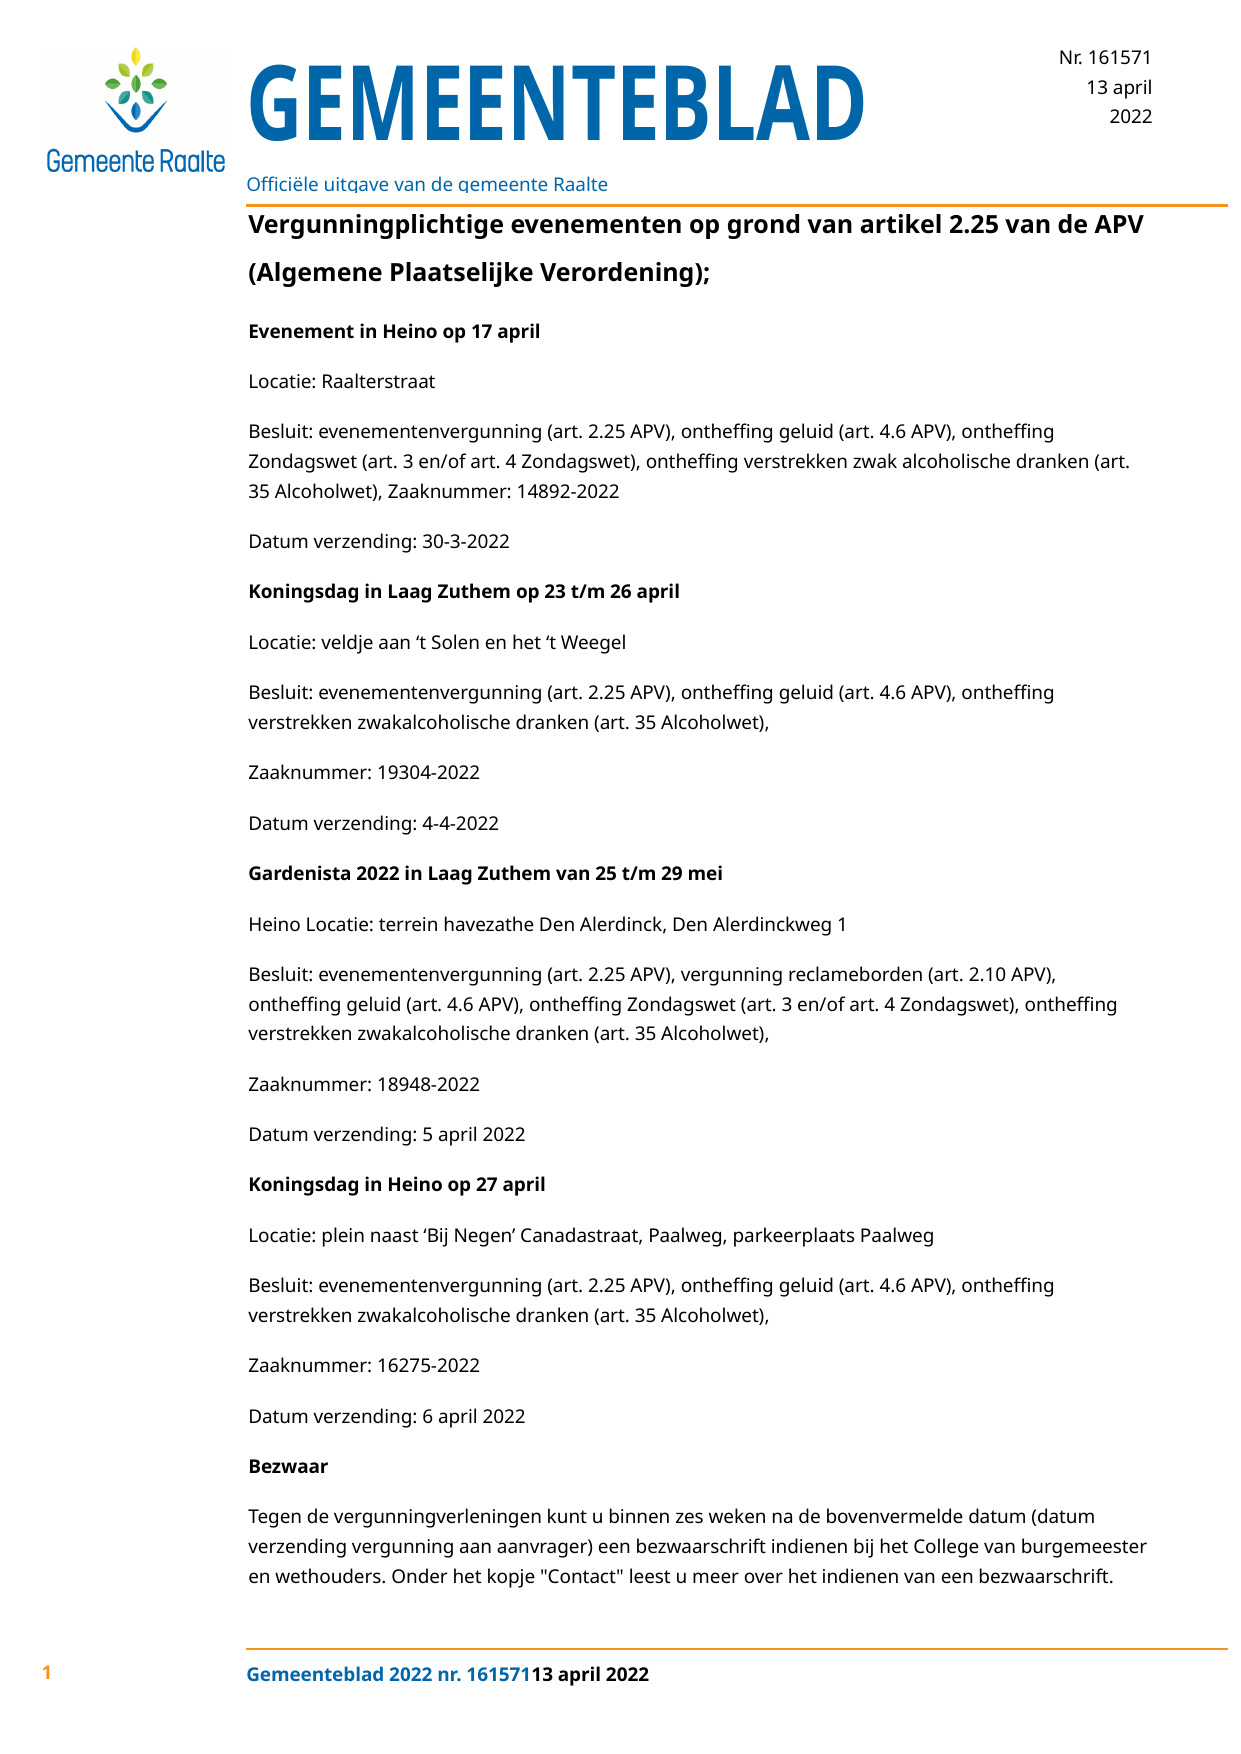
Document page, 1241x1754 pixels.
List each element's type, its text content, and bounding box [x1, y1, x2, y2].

text Vergunningplichtige evenementen op grond van artikel 2.25 van de APV (Algemene Plaatselijke Verordening); [248, 207, 1152, 288]
text Datum verzending: 5 april 2022 [248, 1121, 1152, 1147]
text Heino Locatie: terrein havezathe Den Alerdinck, Den Alerdinckweg 1 [248, 911, 1152, 937]
text Koningsdag in Laag Zuthem op 23 t/m 26 april [248, 579, 1152, 604]
text Datum verzending: 30-3-2022 [248, 528, 1152, 554]
text Datum verzending: 6 april 2022 [248, 1403, 1152, 1429]
text Datum verzending: 4-4-2022 [248, 810, 1152, 836]
text Gardenista 2022 in Laag Zuthem van 25 t/m 29 mei [248, 860, 1152, 886]
text Locatie: plein naast ‘Bij Negen’ Canadastraat, Paalweg, parkeerplaats Paalweg [248, 1222, 1152, 1248]
text Bezwaar [248, 1453, 1152, 1479]
text Tegen de vergunningverleningen kunt u binnen zes weken na de bovenvermelde datum (datum verzending vergunning aan aanvrager) een bezwaarschrift indienen bij het College van burgemeester en wethouders. Onder het kopje "Contact" leest u meer over het indienen van een bezwaarschrift. [248, 1504, 1152, 1589]
text Koningsdag in Heino op 27 april [248, 1172, 1152, 1197]
text Besluit: evenementenvergunning (art. 2.25 APV), vergunning reclameborden (art. 2.10 APV), ontheffing geluid (art. 4.6 APV), ontheffing Zondagswet (art. 3 en/of art. 4 Zondagswet), ontheffing verstrekken zwakalcoholische dranken (art. 35 Alcoholwet), [248, 961, 1152, 1046]
picture [41, 47, 231, 172]
text Evenement in Heino op 17 april [248, 318, 1152, 344]
text Locatie: veldje aan ‘t Solen en het ‘t Weegel [248, 629, 1152, 655]
text Besluit: evenementenvergunning (art. 2.25 APV), ontheffing geluid (art. 4.6 APV), ontheffing verstrekken zwakalcoholische dranken (art. 35 Alcoholwet), [248, 679, 1152, 735]
text Zaaknummer: 16275-2022 [248, 1352, 1152, 1378]
text Zaaknummer: 19304-2022 [248, 759, 1152, 785]
text Zaaknummer: 18948-2022 [248, 1071, 1152, 1097]
text Locatie: Raalterstraat [248, 368, 1152, 394]
text Besluit: evenementenvergunning (art. 2.25 APV), ontheffing geluid (art. 4.6 APV), ontheffing Zondagswet (art. 3 en/of art. 4 Zondagswet), ontheffing verstrekken zwak alcoholische dranken (art. 35 Alcoholwet), Zaaknummer: 14892-2022 [248, 419, 1152, 504]
text Besluit: evenementenvergunning (art. 2.25 APV), ontheffing geluid (art. 4.6 APV), ontheffing verstrekken zwakalcoholische dranken (art. 35 Alcoholwet), [248, 1272, 1152, 1328]
